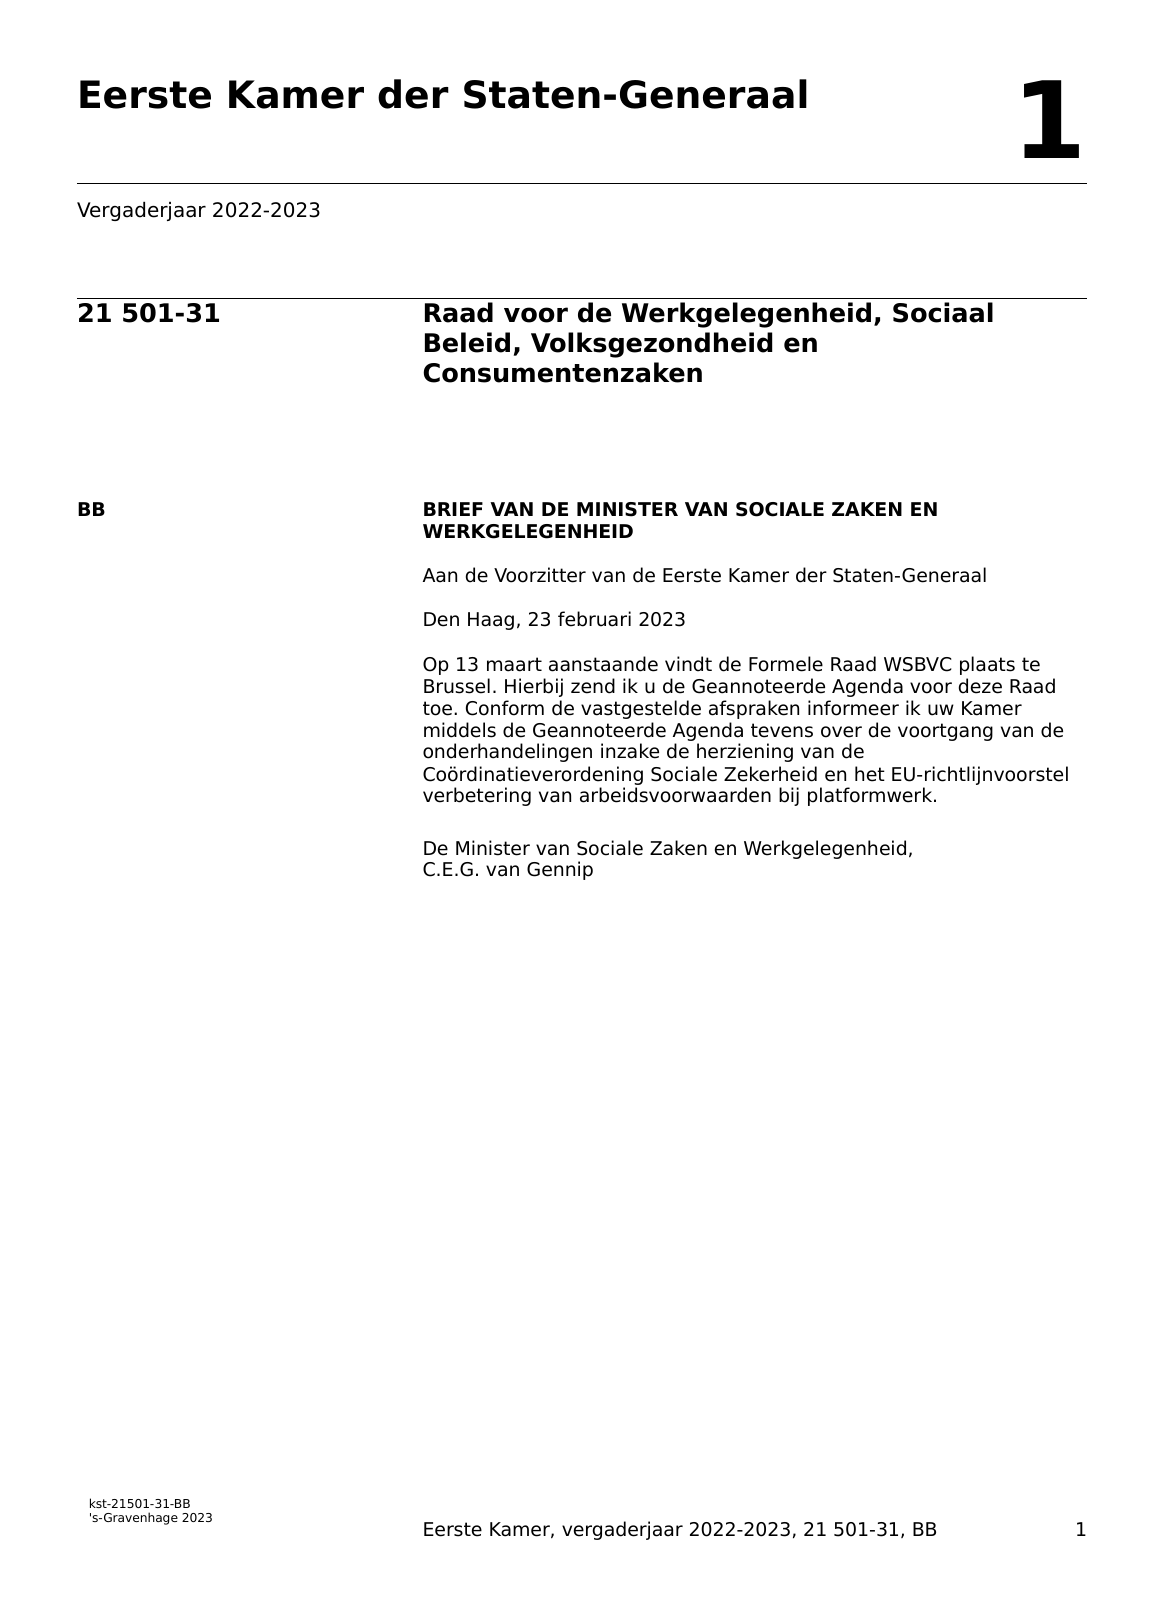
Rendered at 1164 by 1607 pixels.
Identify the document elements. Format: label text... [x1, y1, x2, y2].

text kst-21501-31-BB [88, 1497, 323, 1511]
text 's-Gravenhage 2023 [88, 1511, 323, 1525]
subtitle 21 501-31 Raad voor de Werkgelegenheid, Sociaal Beleid, Volksgezondheid en Consumentenzaken [77, 299, 1087, 388]
table_header 1 [886, 59, 1087, 183]
subtitle BB BRIEF VAN DE MINISTER VAN SOCIALE ZAKEN EN WERKGELEGENHEID [77, 499, 1087, 543]
text Den Haag, 23 februari 2023 [422, 609, 1087, 631]
table_header Eerste Kamer der Staten-Generaal [77, 59, 886, 183]
text Op 13 maart aanstaande vindt de Formele Raad WSBVC plaats te Brussel. Hierbij zend ik u de Geannoteerde Agenda voor deze Raad toe. Conform de vastgestelde afspraken informeer ik uw Kamer middels de Geannoteerde Agenda tevens over de voortgang van de onderhandelingen inzake de herziening van de Coördinatieverordening Sociale Zekerheid en het EU-richtlijnvoorstel verbetering van arbeidsvoorwaarden bij platformwerk. [422, 653, 1087, 807]
text De Minister van Sociale Zaken en Werkgelegenheid, C.E.G. van Gennip [422, 837, 1087, 881]
table_cell Vergaderjaar 2022-2023 [77, 184, 1087, 298]
text Aan de Voorzitter van de Eerste Kamer der Staten-Generaal [422, 565, 1087, 587]
